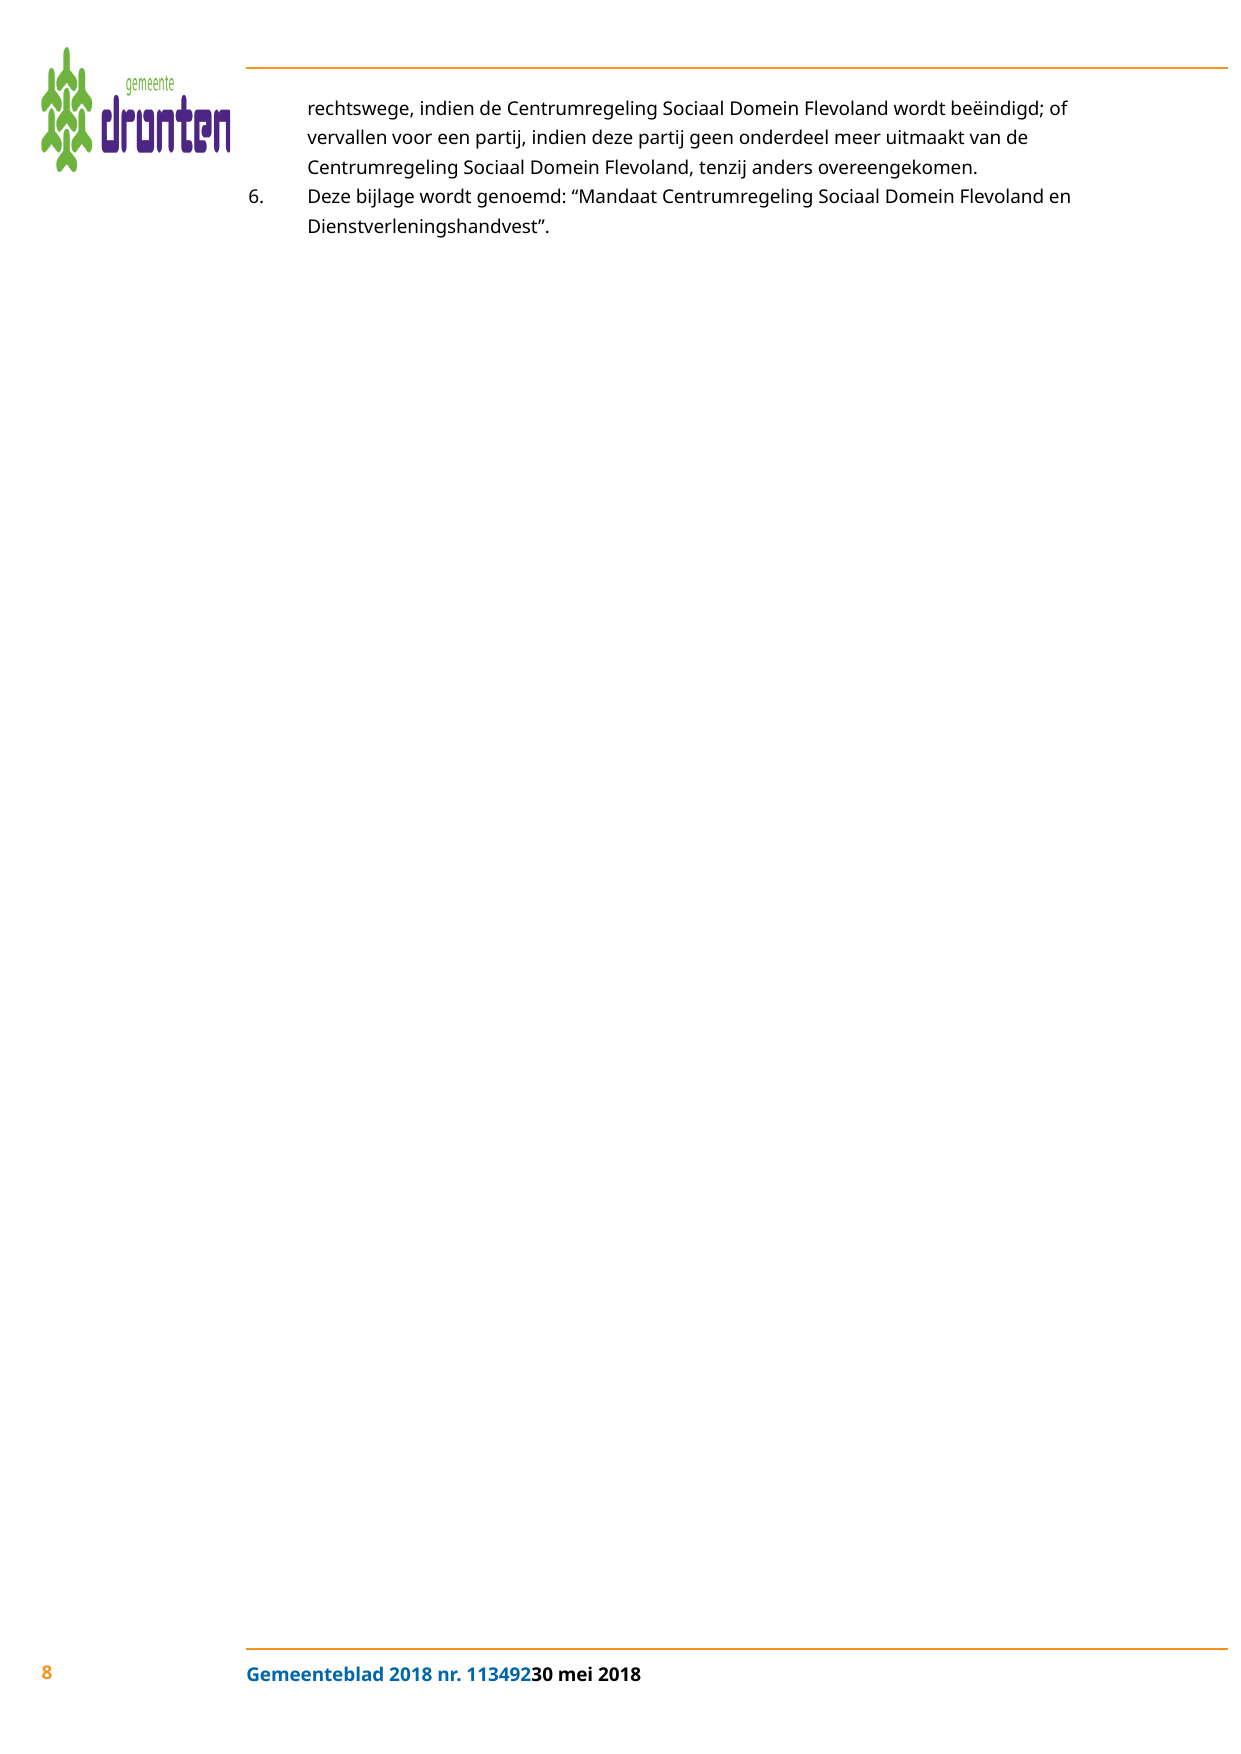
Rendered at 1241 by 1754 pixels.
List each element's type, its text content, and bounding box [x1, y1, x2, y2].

list rechtswege, indien de Centrumregeling Sociaal Domein Flevoland wordt beëindigd; of vervallen voor een partij, indien deze partij geen onderdeel meer uitmaakt van de Centrumregeling Sociaal Domein Flevoland, tenzij anders overeengekomen. [248, 95, 1152, 180]
list Deze bijlage wordt genoemd: “Mandaat Centrumregeling Sociaal Domein Flevoland en Dienstverleningshandvest”. [248, 183, 1152, 239]
picture [41, 47, 231, 172]
